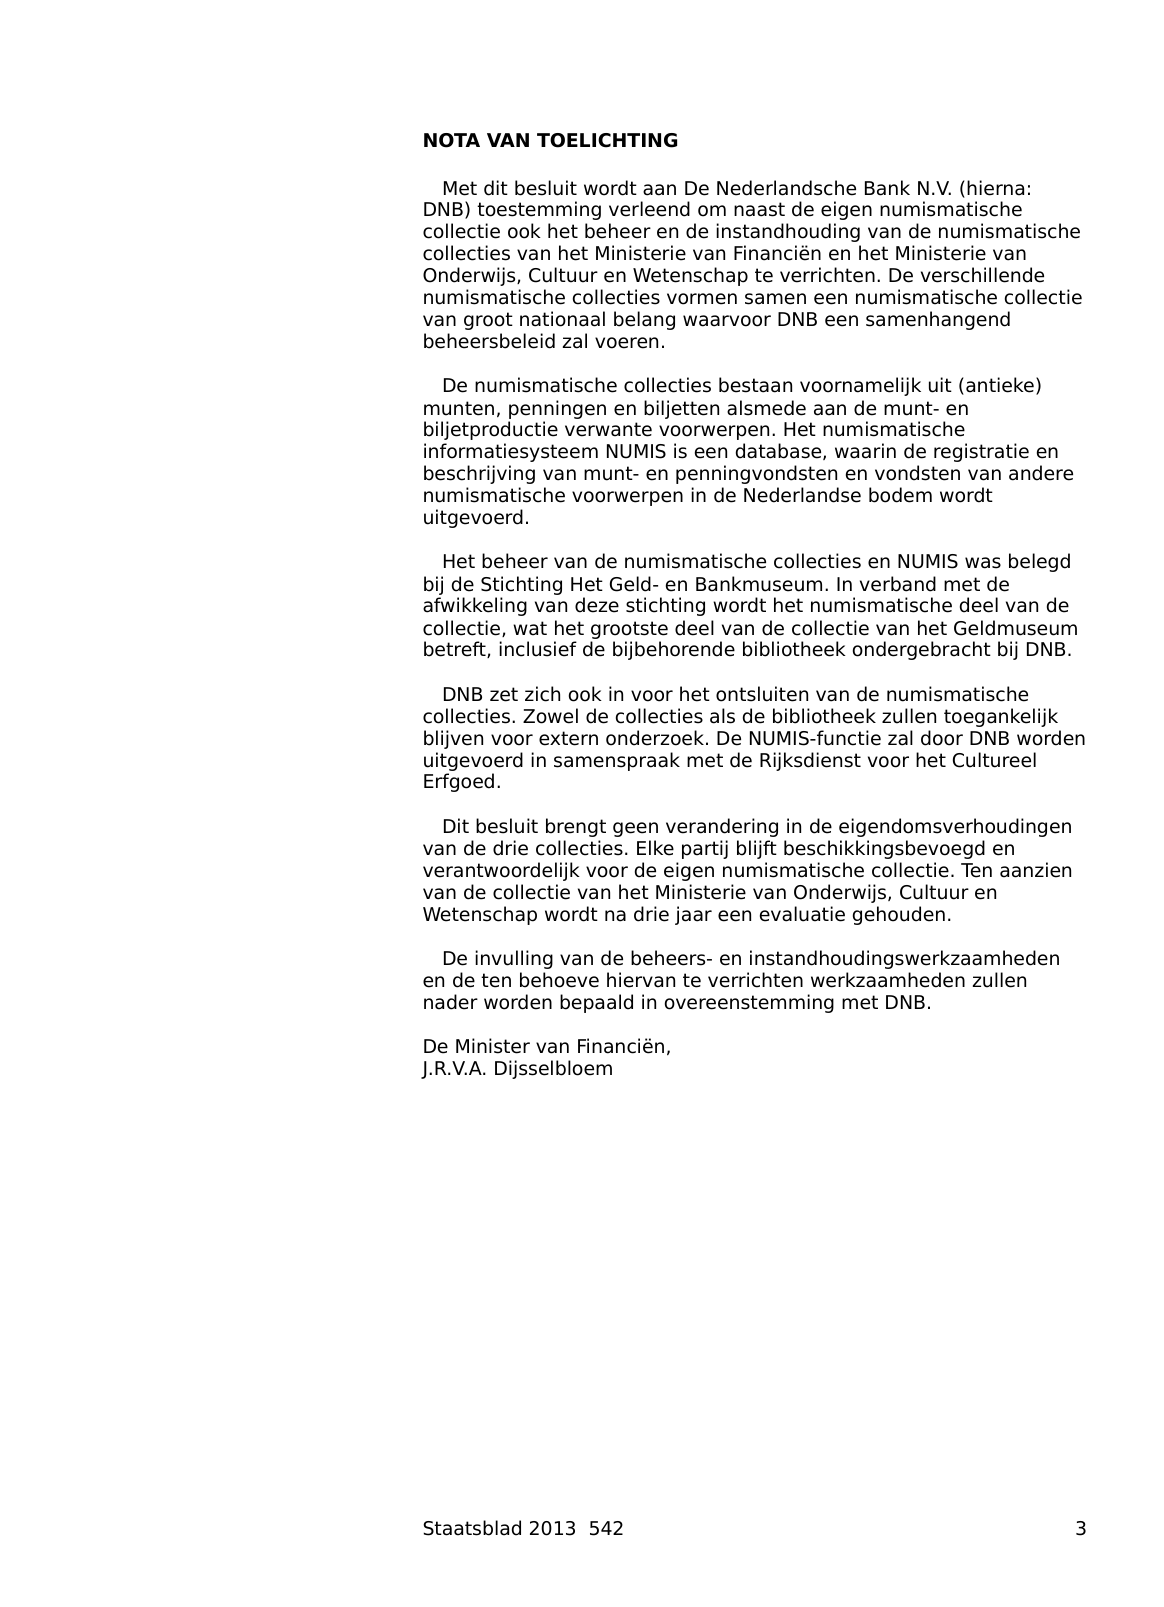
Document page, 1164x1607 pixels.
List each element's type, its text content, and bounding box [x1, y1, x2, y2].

text Met dit besluit wordt aan De Nederlandsche Bank N.V. (hierna: DNB) toestemming verleend om naast de eigen numismatische collectie ook het beheer en de instandhouding van de numismatische collecties van het Ministerie van Financiën en het Ministerie van Onderwijs, Cultuur en Wetenschap te verrichten. De verschillende numismatische collecties vormen samen een numismatische collectie van groot nationaal belang waarvoor DNB een samenhangend beheersbeleid zal voeren. [422, 177, 1087, 353]
text DNB zet zich ook in voor het ontsluiten van de numismatische collecties. Zowel de collecties als de bibliotheek zullen toegankelijk blijven voor extern onderzoek. De NUMIS-functie zal door DNB worden uitgevoerd in samenspraak met de Rijksdienst voor het Cultureel Erfgoed. [422, 683, 1087, 793]
text De numismatische collecties bestaan voornamelijk uit (antieke) munten, penningen en biljetten alsmede aan de munt- en biljetproductie verwante voorwerpen. Het numismatische informatiesysteem NUMIS is een database, waarin de registratie en beschrijving van munt- en penningvondsten en vondsten van andere numismatische voorwerpen in de Nederlandse bodem wordt uitgevoerd. [422, 375, 1087, 529]
subtitle NOTA VAN TOELICHTING [422, 130, 1087, 152]
text Dit besluit brengt geen verandering in de eigendomsverhoudingen van de drie collecties. Elke partij blijft beschikkingsbevoegd en verantwoordelijk voor de eigen numismatische collectie. Ten aanzien van de collectie van het Ministerie van Onderwijs, Cultuur en Wetenschap wordt na drie jaar een evaluatie gehouden. [422, 816, 1087, 926]
text Het beheer van de numismatische collecties en NUMIS was belegd bij de Stichting Het Geld- en Bankmuseum. In verband met de afwikkeling van deze stichting wordt het numismatische deel van de collectie, wat het grootste deel van de collectie van het Geldmuseum betreft, inclusief de bijbehorende bibliotheek ondergebracht bij DNB. [422, 551, 1087, 661]
text De invulling van de beheers- en instandhoudingswerkzaamheden en de ten behoeve hiervan te verrichten werkzaamheden zullen nader worden bepaald in overeenstemming met DNB. [422, 948, 1087, 1014]
text De Minister van Financiën, J.R.V.A. Dijsselbloem [422, 1036, 1087, 1080]
